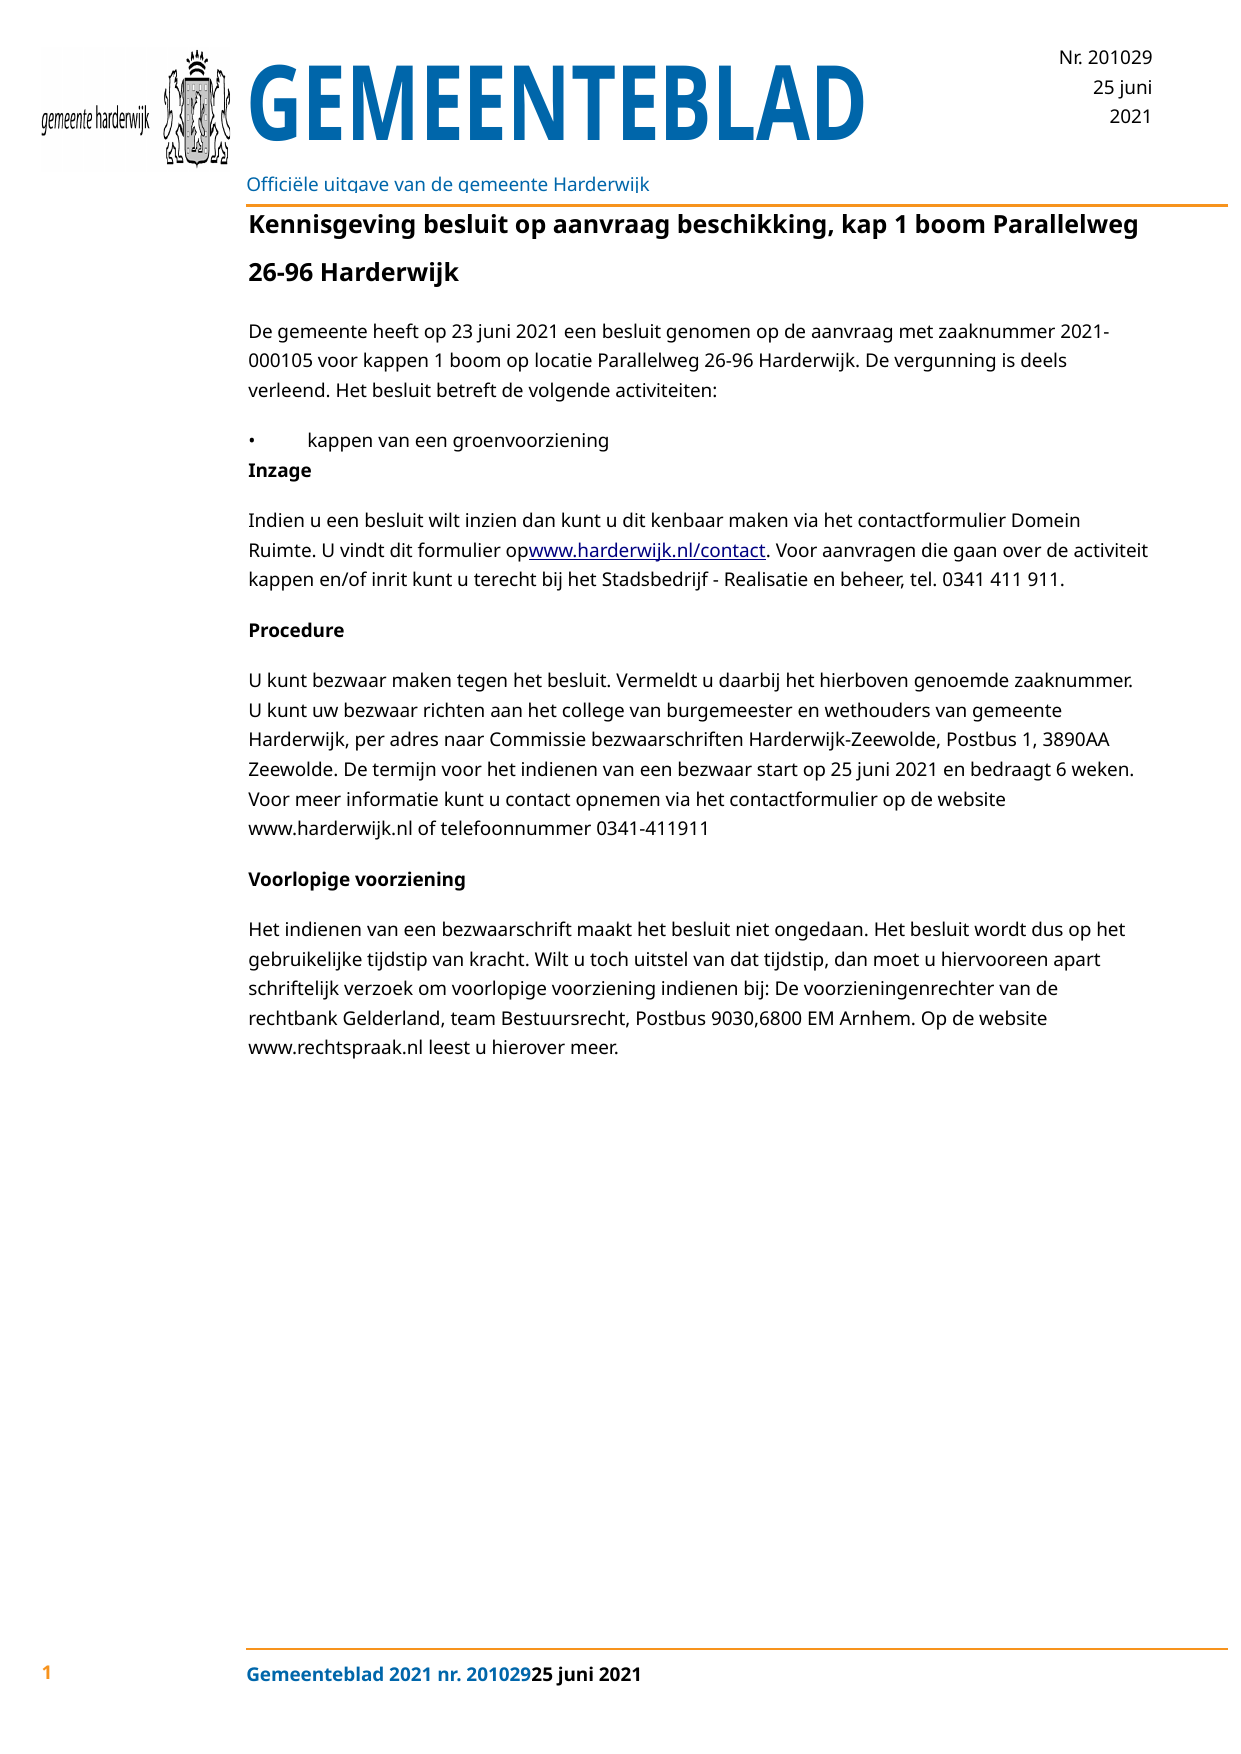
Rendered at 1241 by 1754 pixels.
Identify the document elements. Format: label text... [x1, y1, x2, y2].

picture [41, 47, 231, 172]
text Indien u een besluit wilt inzien dan kunt u dit kenbaar maken via het contactformulier Domein Ruimte. U vindt dit formulier opwww.harderwijk.nl/contact. Voor aanvragen die gaan over de activiteit kappen en/of inrit kunt u terecht bij het Stadsbedrijf - Realisatie en beheer, tel. 0341 411 911. [248, 507, 1152, 592]
text Voorlopige voorziening [248, 866, 1152, 892]
text Inzage [248, 457, 1152, 483]
list kappen van een groenvoorziening [248, 427, 1152, 453]
text Procedure [248, 617, 1152, 643]
text U kunt bezwaar maken tegen het besluit. Vermeldt u daarbij het hierboven genoemde zaaknummer. U kunt uw bezwaar richten aan het college van burgemeester en wethouders van gemeente Harderwijk, per adres naar Commissie bezwaarschriften Harderwijk-Zeewolde, Postbus 1, 3890AA Zeewolde. De termijn voor het indienen van een bezwaar start op 25 juni 2021 en bedraagt 6 weken. Voor meer informatie kunt u contact opnemen via het contactformulier op de website www.harderwijk.nl of telefoonnummer 0341-411911 [248, 667, 1152, 841]
text Het indienen van een bezwaarschrift maakt het besluit niet ongedaan. Het besluit wordt dus op het gebruikelijke tijdstip van kracht. Wilt u toch uitstel van dat tijdstip, dan moet u hiervooreen apart schriftelijk verzoek om voorlopige voorziening indienen bij: De voorzieningenrechter van de rechtbank Gelderland, team Bestuursrecht, Postbus 9030,6800 EM Arnhem. Op de website www.rechtspraak.nl leest u hierover meer. [248, 916, 1152, 1060]
text De gemeente heeft op 23 juni 2021 een besluit genomen op de aanvraag met zaaknummer 2021-000105 voor kappen 1 boom op locatie Parallelweg 26-96 Harderwijk. De vergunning is deels verleend. Het besluit betreft de volgende activiteiten: [248, 318, 1152, 403]
text Kennisgeving besluit op aanvraag beschikking, kap 1 boom Parallelweg 26-96 Harderwijk [248, 207, 1152, 288]
